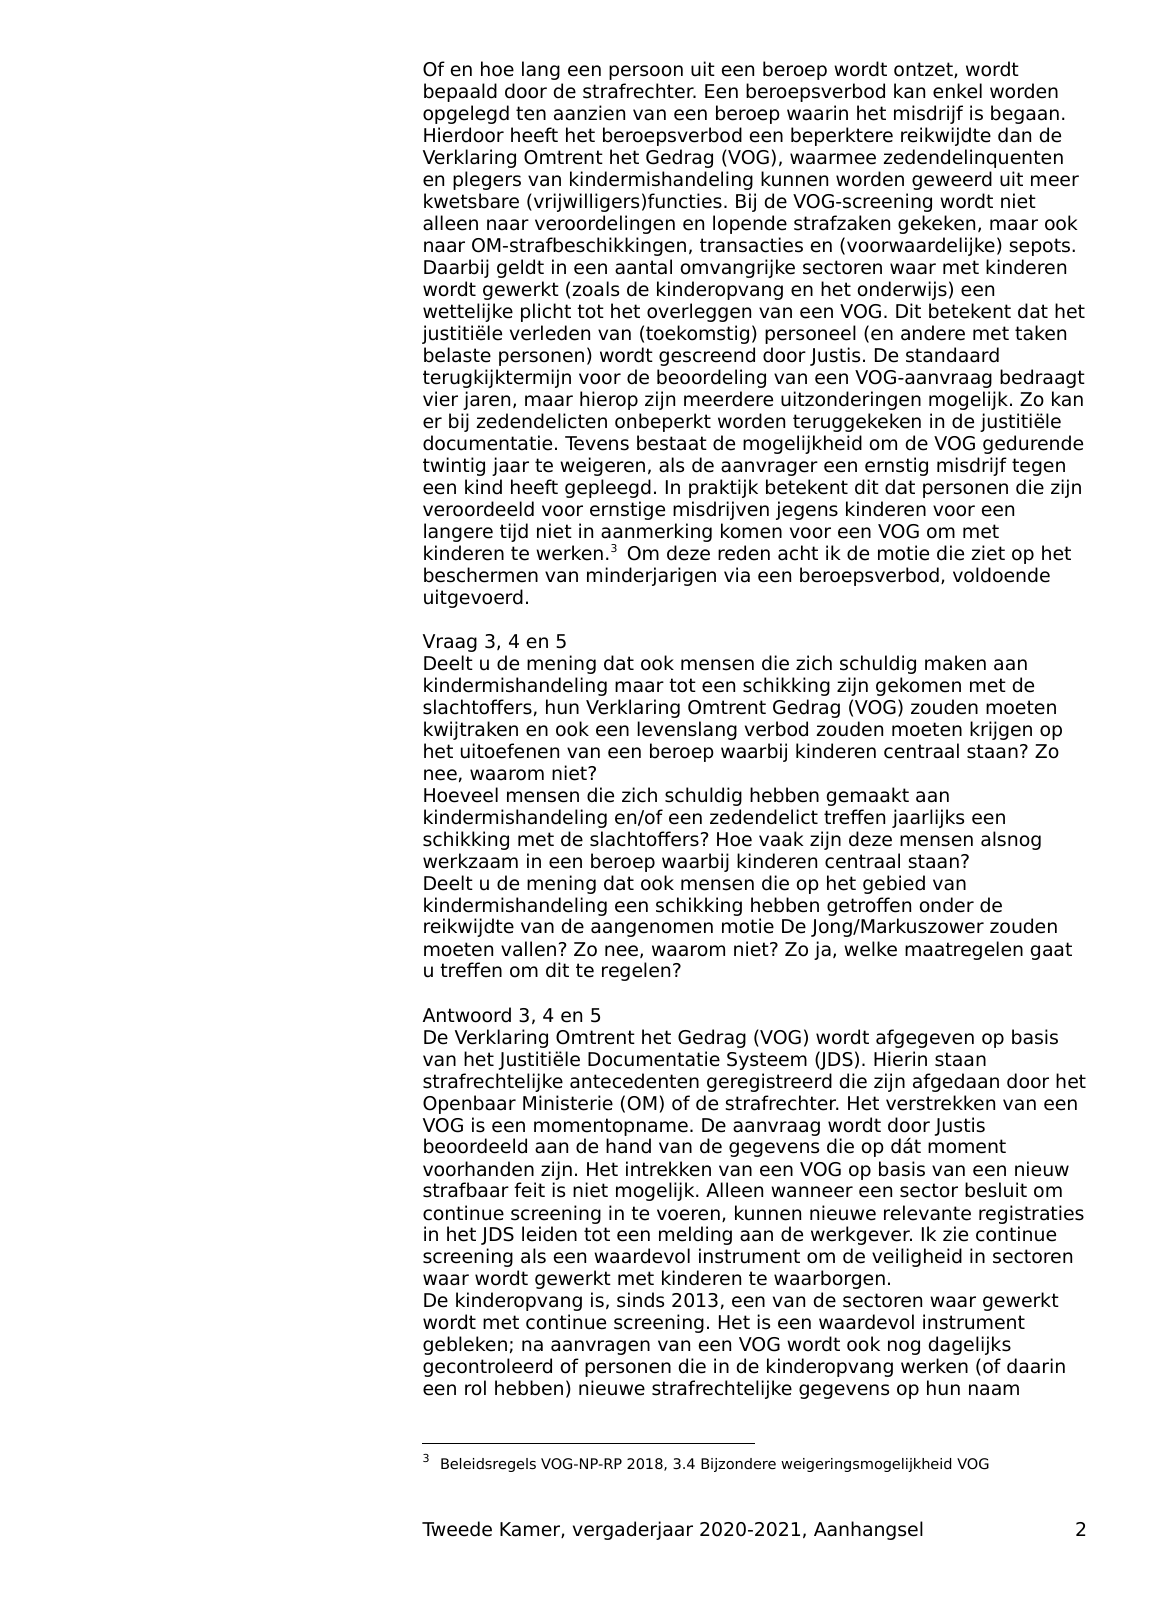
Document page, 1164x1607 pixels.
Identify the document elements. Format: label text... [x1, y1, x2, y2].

text Beleidsregels VOG-NP-RP 2018, 3.4 Bijzondere weigeringsmogelijkheid VOG [422, 1452, 1087, 1474]
text Antwoord 3, 4 en 5 [422, 1004, 1087, 1027]
text Daarbij geldt in een aantal omvangrijke sectoren waar met kinderen wordt gewerkt (zoals de kinderopvang en het onderwijs) een wettelijke plicht tot het overleggen van een VOG. Dit betekent dat het justitiële verleden van (toekomstig) personeel (en andere met taken belaste personen) wordt gescreend door Justis. De standaard terugkijktermijn voor de beoordeling van een VOG-aanvraag bedraagt vier jaren, maar hierop zijn meerdere uitzonderingen mogelijk. Zo kan er bij zedendelicten onbeperkt worden teruggekeken in de justitiële documentatie. Tevens bestaat de mogelijkheid om de VOG gedurende twintig jaar te weigeren, als de aanvrager een ernstig misdrijf tegen een kind heeft gepleegd. In praktijk betekent dit dat personen die zijn veroordeeld voor ernstige misdrijven jegens kinderen voor een langere tijd niet in aanmerking komen voor een VOG om met kinderen te werken. Om deze reden acht ik de motie die ziet op het beschermen van minderjarigen via een beroepsverbod, voldoende uitgevoerd. [422, 257, 1087, 608]
text Deelt u de mening dat ook mensen die op het gebied van kindermishandeling een schikking hebben getroffen onder de reikwijdte van de aangenomen motie De Jong/Markuszower zouden moeten vallen? Zo nee, waarom niet? Zo ja, welke maatregelen gaat u treffen om dit te regelen? [422, 872, 1087, 982]
text Vraag 3, 4 en 5 [422, 631, 1087, 653]
text De kinderopvang is, sinds 2013, een van de sectoren waar gewerkt wordt met continue screening. Het is een waardevol instrument gebleken; na aanvragen van een VOG wordt ook nog dagelijks gecontroleerd of personen die in de kinderopvang werken (of daarin een rol hebben) nieuwe strafrechtelijke gegevens op hun naam [422, 1290, 1087, 1400]
text Hoeveel mensen die zich schuldig hebben gemaakt aan kindermishandeling en/of een zedendelict treffen jaarlijks een schikking met de slachtoffers? Hoe vaak zijn deze mensen alsnog werkzaam in een beroep waarbij kinderen centraal staan? [422, 784, 1087, 872]
text Deelt u de mening dat ook mensen die zich schuldig maken aan kindermishandeling maar tot een schikking zijn gekomen met de slachtoffers, hun Verklaring Omtrent Gedrag (VOG) zouden moeten kwijtraken en ook een levenslang verbod zouden moeten krijgen op het uitoefenen van een beroep waarbij kinderen centraal staan? Zo nee, waarom niet? [422, 653, 1087, 784]
text Of en hoe lang een persoon uit een beroep wordt ontzet, wordt bepaald door de strafrechter. Een beroepsverbod kan enkel worden opgelegd ten aanzien van een beroep waarin het misdrijf is begaan. Hierdoor heeft het beroepsverbod een beperktere reikwijdte dan de Verklaring Omtrent het Gedrag (VOG), waarmee zedendelinquenten en plegers van kindermishandeling kunnen worden geweerd uit meer kwetsbare (vrijwilligers)functies. Bij de VOG-screening wordt niet alleen naar veroordelingen en lopende strafzaken gekeken, maar ook naar OM-strafbeschikkingen, transacties en (voorwaardelijke) sepots. [422, 59, 1087, 257]
text De Verklaring Omtrent het Gedrag (VOG) wordt afgegeven op basis van het Justitiële Documentatie Systeem (JDS). Hierin staan strafrechtelijke antecedenten geregistreerd die zijn afgedaan door het Openbaar Ministerie (OM) of de strafrechter. Het verstrekken van een VOG is een momentopname. De aanvraag wordt door Justis beoordeeld aan de hand van de gegevens die op dát moment voorhanden zijn. Het intrekken van een VOG op basis van een nieuw strafbaar feit is niet mogelijk. Alleen wanneer een sector besluit om continue screening in te voeren, kunnen nieuwe relevante registraties in het JDS leiden tot een melding aan de werkgever. Ik zie continue screening als een waardevol instrument om de veiligheid in sectoren waar wordt gewerkt met kinderen te waarborgen. [422, 1027, 1087, 1290]
